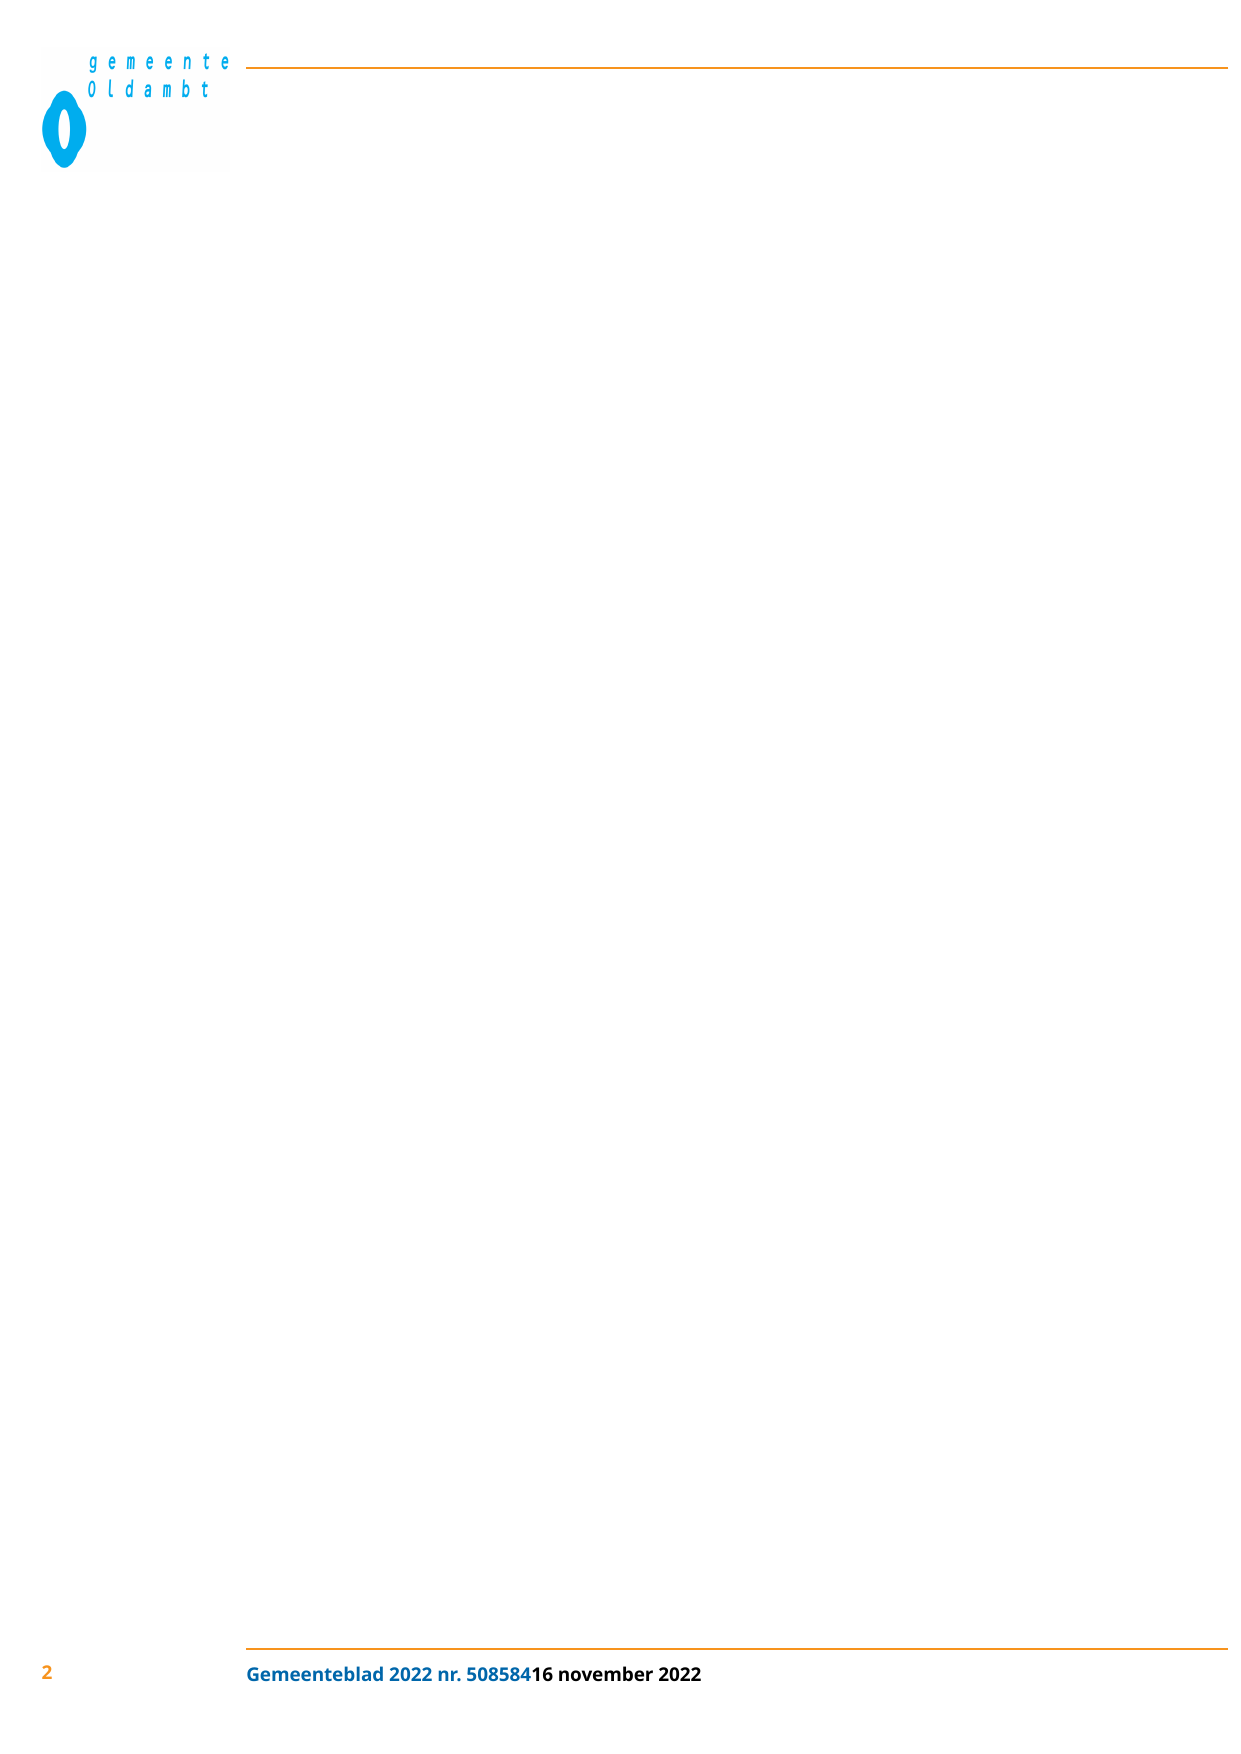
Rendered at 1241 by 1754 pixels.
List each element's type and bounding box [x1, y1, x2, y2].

picture [41, 47, 231, 172]
